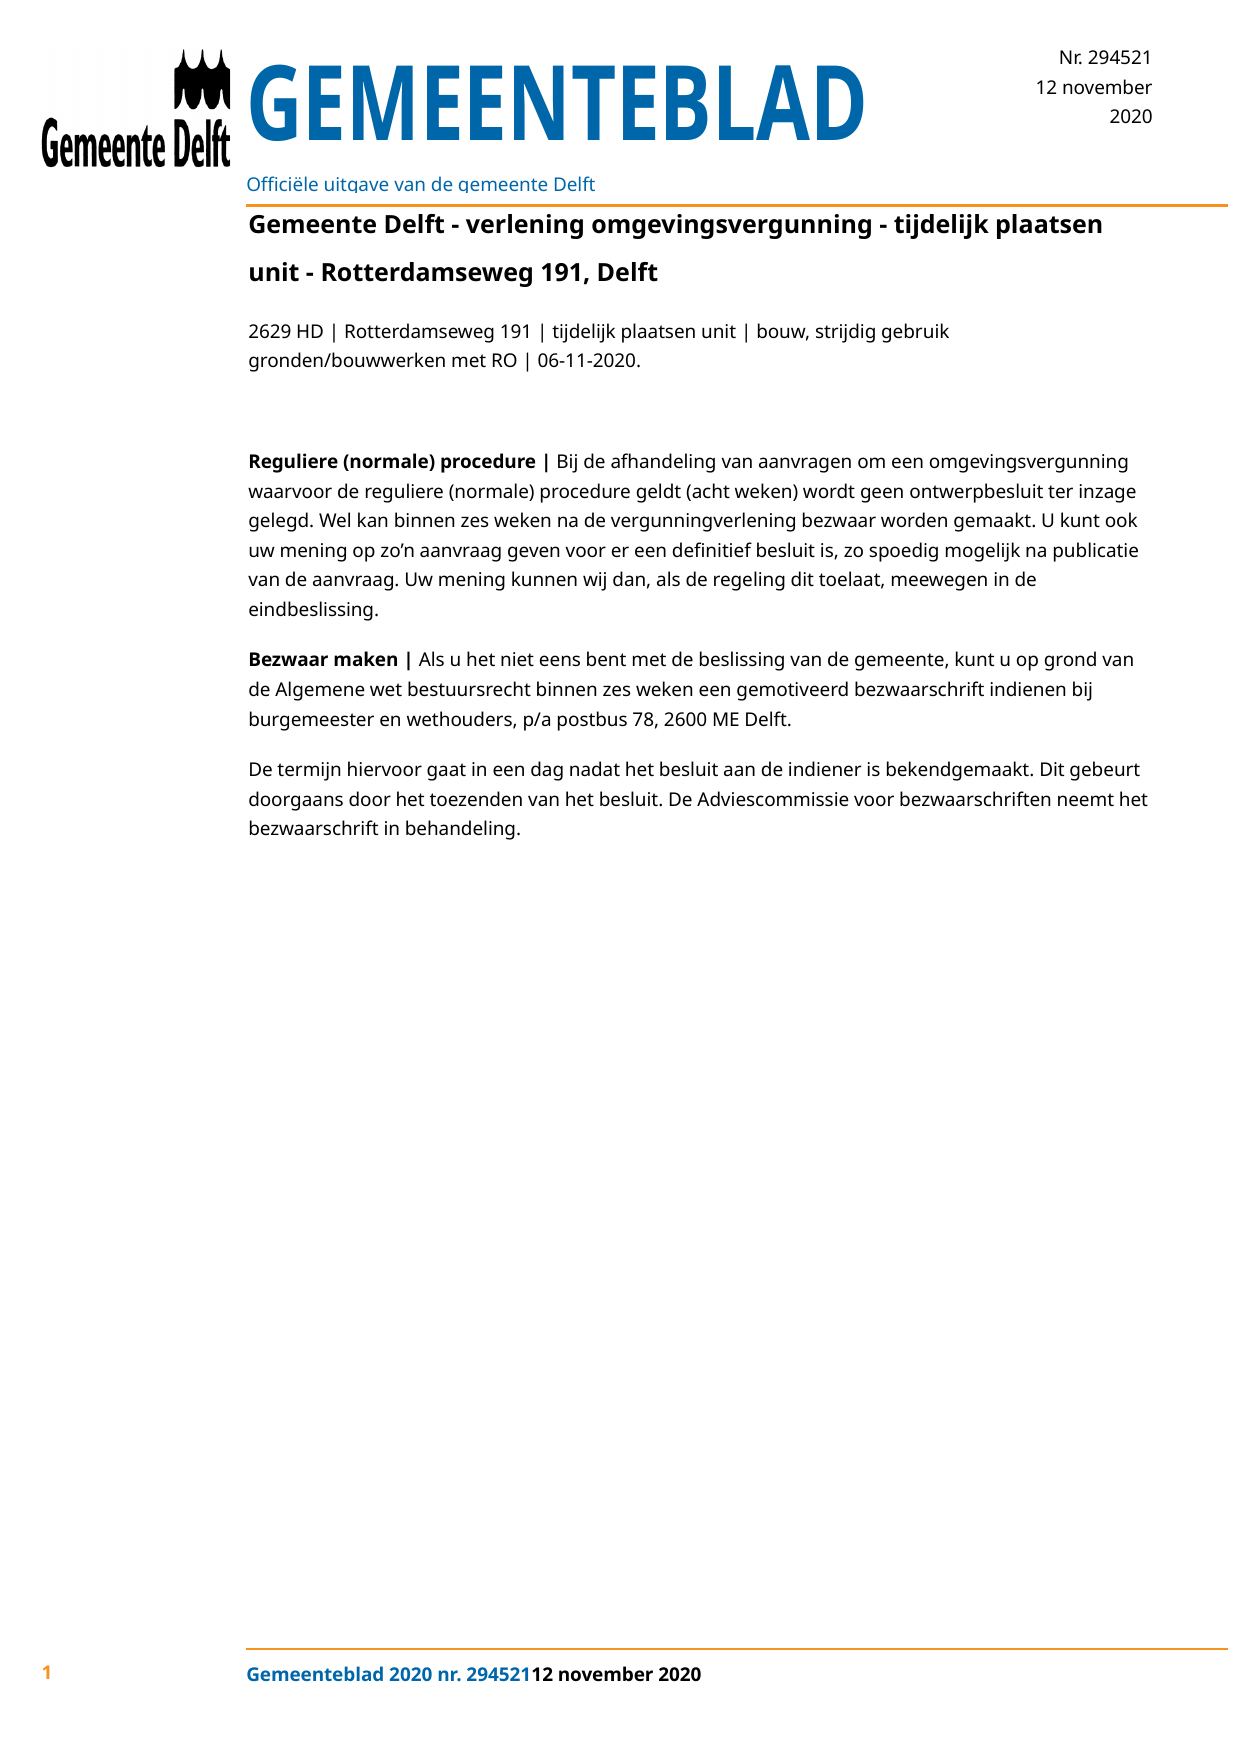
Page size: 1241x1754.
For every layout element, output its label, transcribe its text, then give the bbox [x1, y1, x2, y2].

text Reguliere (normale) procedure | Bij de afhandeling van aanvragen om een omgevingsvergunning waarvoor de reguliere (normale) procedure geldt (acht weken) wordt geen ontwerpbesluit ter inzage gelegd. Wel kan binnen zes weken na de vergunningverlening bezwaar worden gemaakt. U kunt ook uw mening op zo’n aanvraag geven voor er een definitief besluit is, zo spoedig mogelijk na publicatie van de aanvraag. Uw mening kunnen wij dan, als de regeling dit toelaat, meewegen in de eindbeslissing. [248, 448, 1152, 622]
text Gemeente Delft - verlening omgevingsvergunning - tijdelijk plaatsen unit - Rotterdamseweg 191, Delft [248, 207, 1152, 288]
picture [41, 47, 231, 172]
text Bezwaar maken | Als u het niet eens bent met de beslissing van de gemeente, kunt u op grond van de Algemene wet bestuursrecht binnen zes weken een gemotiveerd bezwaarschrift indienen bij burgemeester en wethouders, p/a postbus 78, 2600 ME Delft. [248, 647, 1152, 732]
text De termijn hiervoor gaat in een dag nadat het besluit aan de indiener is bekendgemaakt. Dit gebeurt doorgaans door het toezenden van het besluit. De Adviescommissie voor bezwaarschriften neemt het bezwaarschrift in behandeling. [248, 756, 1152, 841]
text 2629 HD | Rotterdamseweg 191 | tijdelijk plaatsen unit | bouw, strijdig gebruik gronden/bouwwerken met RO | 06-11-2020. [248, 318, 1152, 373]
